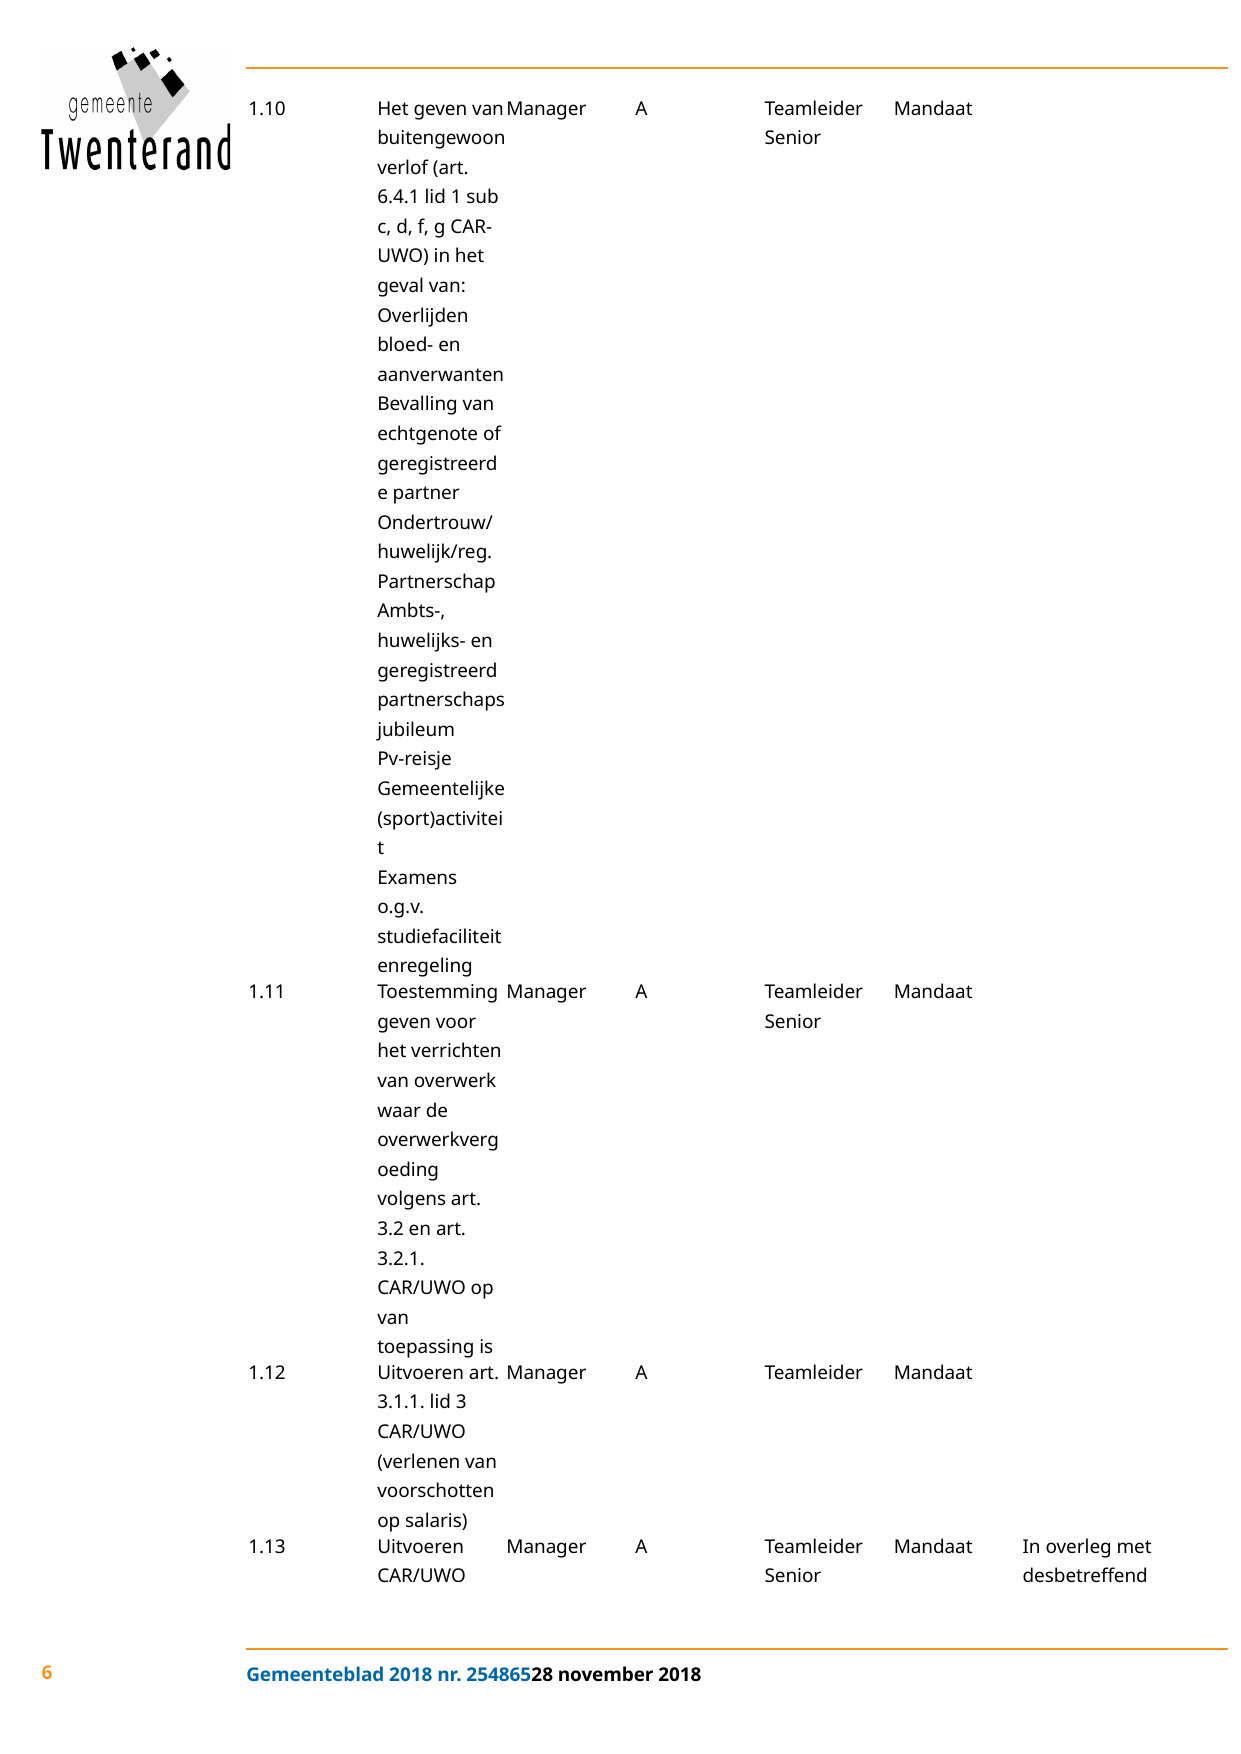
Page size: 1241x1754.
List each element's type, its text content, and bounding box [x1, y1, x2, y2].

table_cell 1.13 [248, 1533, 377, 1588]
table_cell A [635, 1533, 764, 1588]
table_cell 1.10 [248, 95, 377, 978]
table_cell Teamleider [764, 1359, 893, 1533]
table_cell Teamleider Senior [764, 1533, 893, 1588]
table_cell Mandaat [894, 95, 1022, 978]
table_cell [1023, 979, 1152, 1359]
table_cell Uitvoeren CAR/UWO [377, 1533, 506, 1588]
table_cell Het geven van buitengewoon verlof (art. 6.4.1 lid 1 sub c, d, f, g CAR-UWO) in het geval van: Overlijden bloed- en aanverwanten Bevalling van echtgenote of geregistreerde partner Ondertrouw/huwelijk/reg. Partnerschap Ambts-, huwelijks- en geregistreerd partnerschapsjubileum Pv-reisje Gemeentelijke (sport)activiteit Examens o.g.v. studiefaciliteitenregeling [377, 95, 506, 978]
table_cell 1.12 [248, 1359, 377, 1533]
table_cell A [635, 1359, 764, 1533]
table_cell Manager [506, 95, 635, 978]
table_cell Manager [506, 979, 635, 1359]
table_cell A [635, 979, 764, 1359]
table_cell Teamleider Senior [764, 979, 893, 1359]
table_cell Mandaat [894, 1359, 1022, 1533]
table_cell 1.11 [248, 979, 377, 1359]
picture [41, 47, 231, 172]
table_cell Toestemming geven voor het verrichten van overwerk waar de overwerkvergoeding volgens art. 3.2 en art. 3.2.1. CAR/UWO op van toepassing is [377, 979, 506, 1359]
table_cell Uitvoeren art. 3.1.1. lid 3 CAR/UWO (verlenen van voorschotten op salaris) [377, 1359, 506, 1533]
table_cell Manager [506, 1533, 635, 1588]
table_cell [1023, 1359, 1152, 1533]
table_cell Manager [506, 1359, 635, 1533]
table_cell [1023, 95, 1152, 978]
table_cell Mandaat [894, 979, 1022, 1359]
table_cell In overleg met desbetreffend [1023, 1533, 1152, 1588]
table_cell A [635, 95, 764, 978]
table_cell Teamleider Senior [764, 95, 893, 978]
table_cell Mandaat [894, 1533, 1022, 1588]
